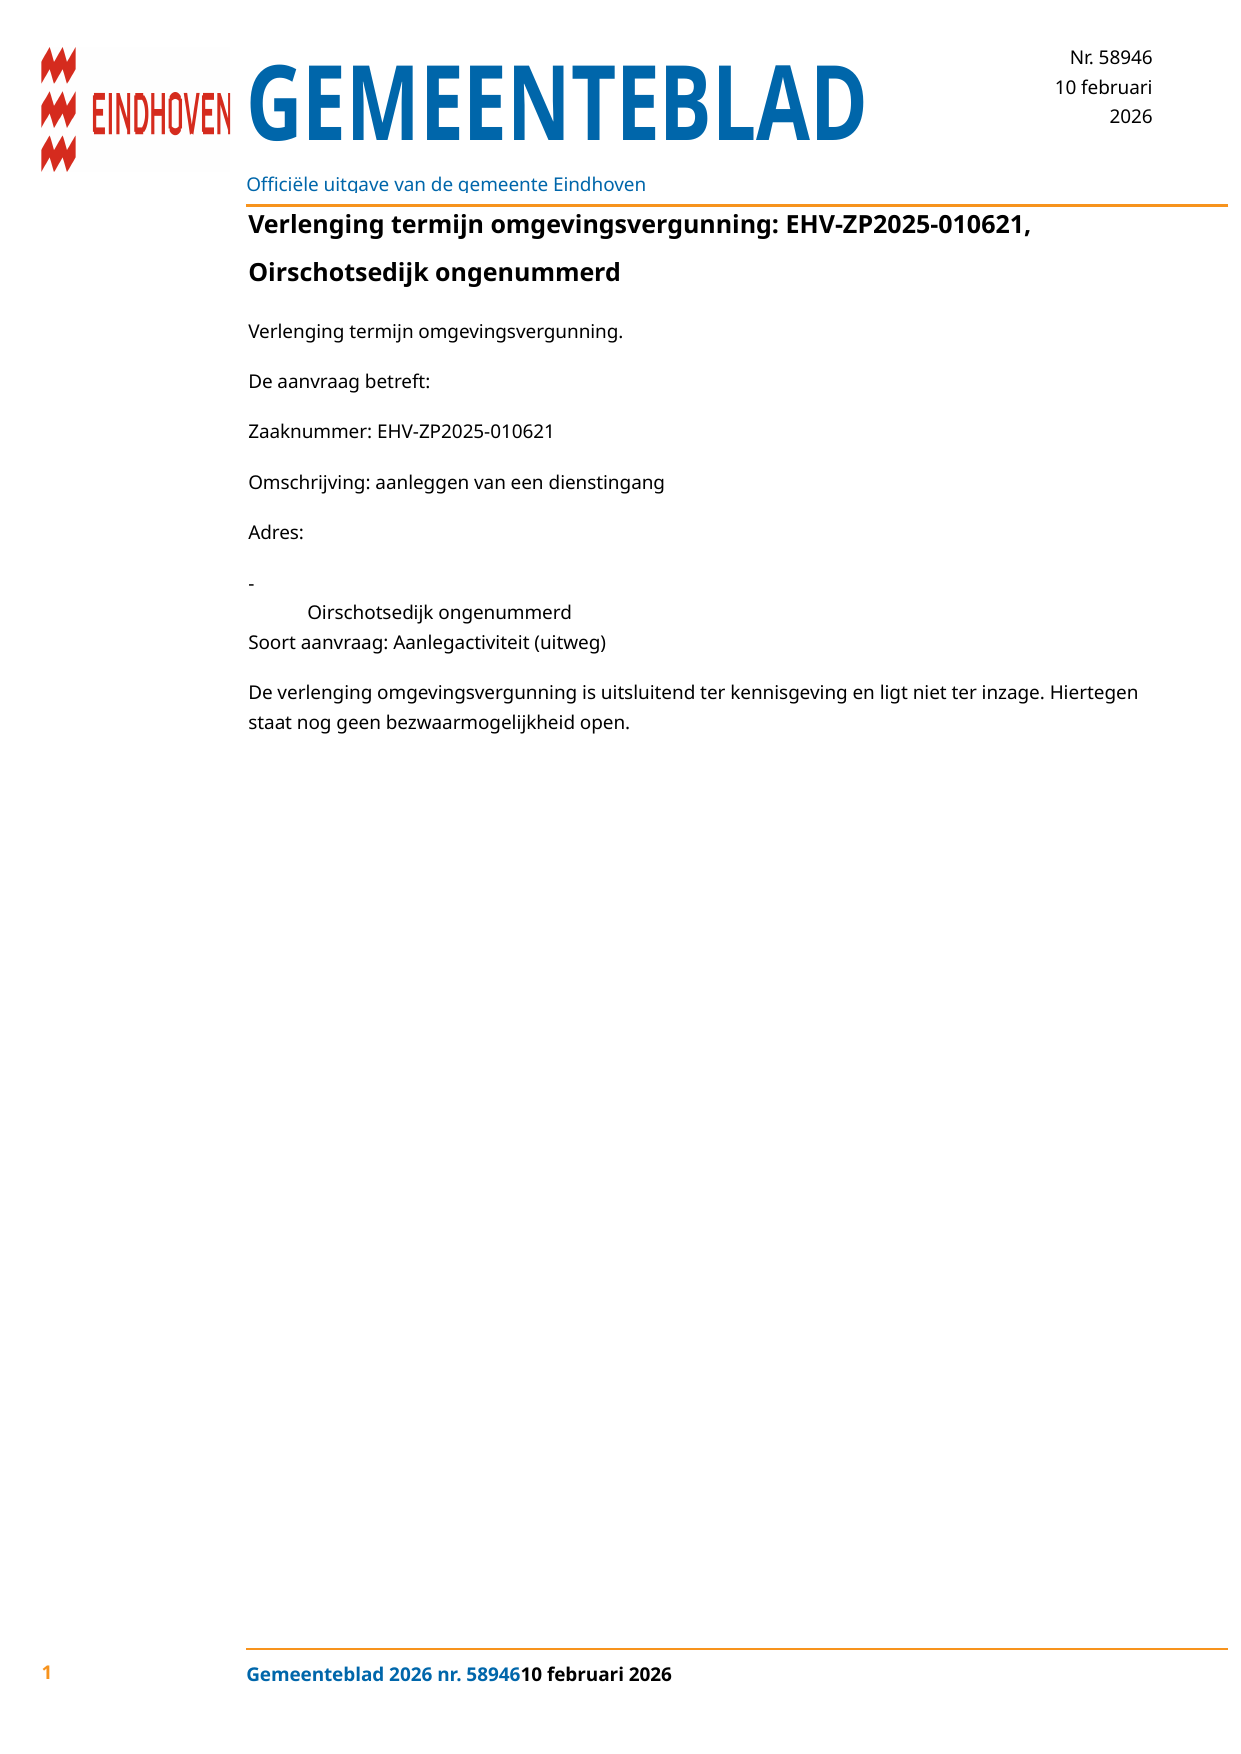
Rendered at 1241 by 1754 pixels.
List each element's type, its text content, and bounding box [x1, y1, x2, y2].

text Soort aanvraag: Aanlegactiviteit (uitweg) [248, 629, 1152, 655]
picture [41, 47, 231, 172]
text De verlenging omgevingsvergunning is uitsluitend ter kennisgeving en ligt niet ter inzage. Hiertegen staat nog geen bezwaarmogelijkheid open. [248, 679, 1152, 735]
text Omschrijving: aanleggen van een dienstingang [248, 469, 1152, 495]
list Oirschotsedijk ongenummerd [248, 599, 1152, 625]
text Verlenging termijn omgevingsvergunning. [248, 318, 1152, 344]
text Zaaknummer: EHV-ZP2025-010621 [248, 419, 1152, 444]
text Verlenging termijn omgevingsvergunning: EHV-ZP2025-010621, Oirschotsedijk ongenummerd [248, 207, 1152, 288]
text Adres: [248, 519, 1152, 545]
text De aanvraag betreft: [248, 368, 1152, 394]
